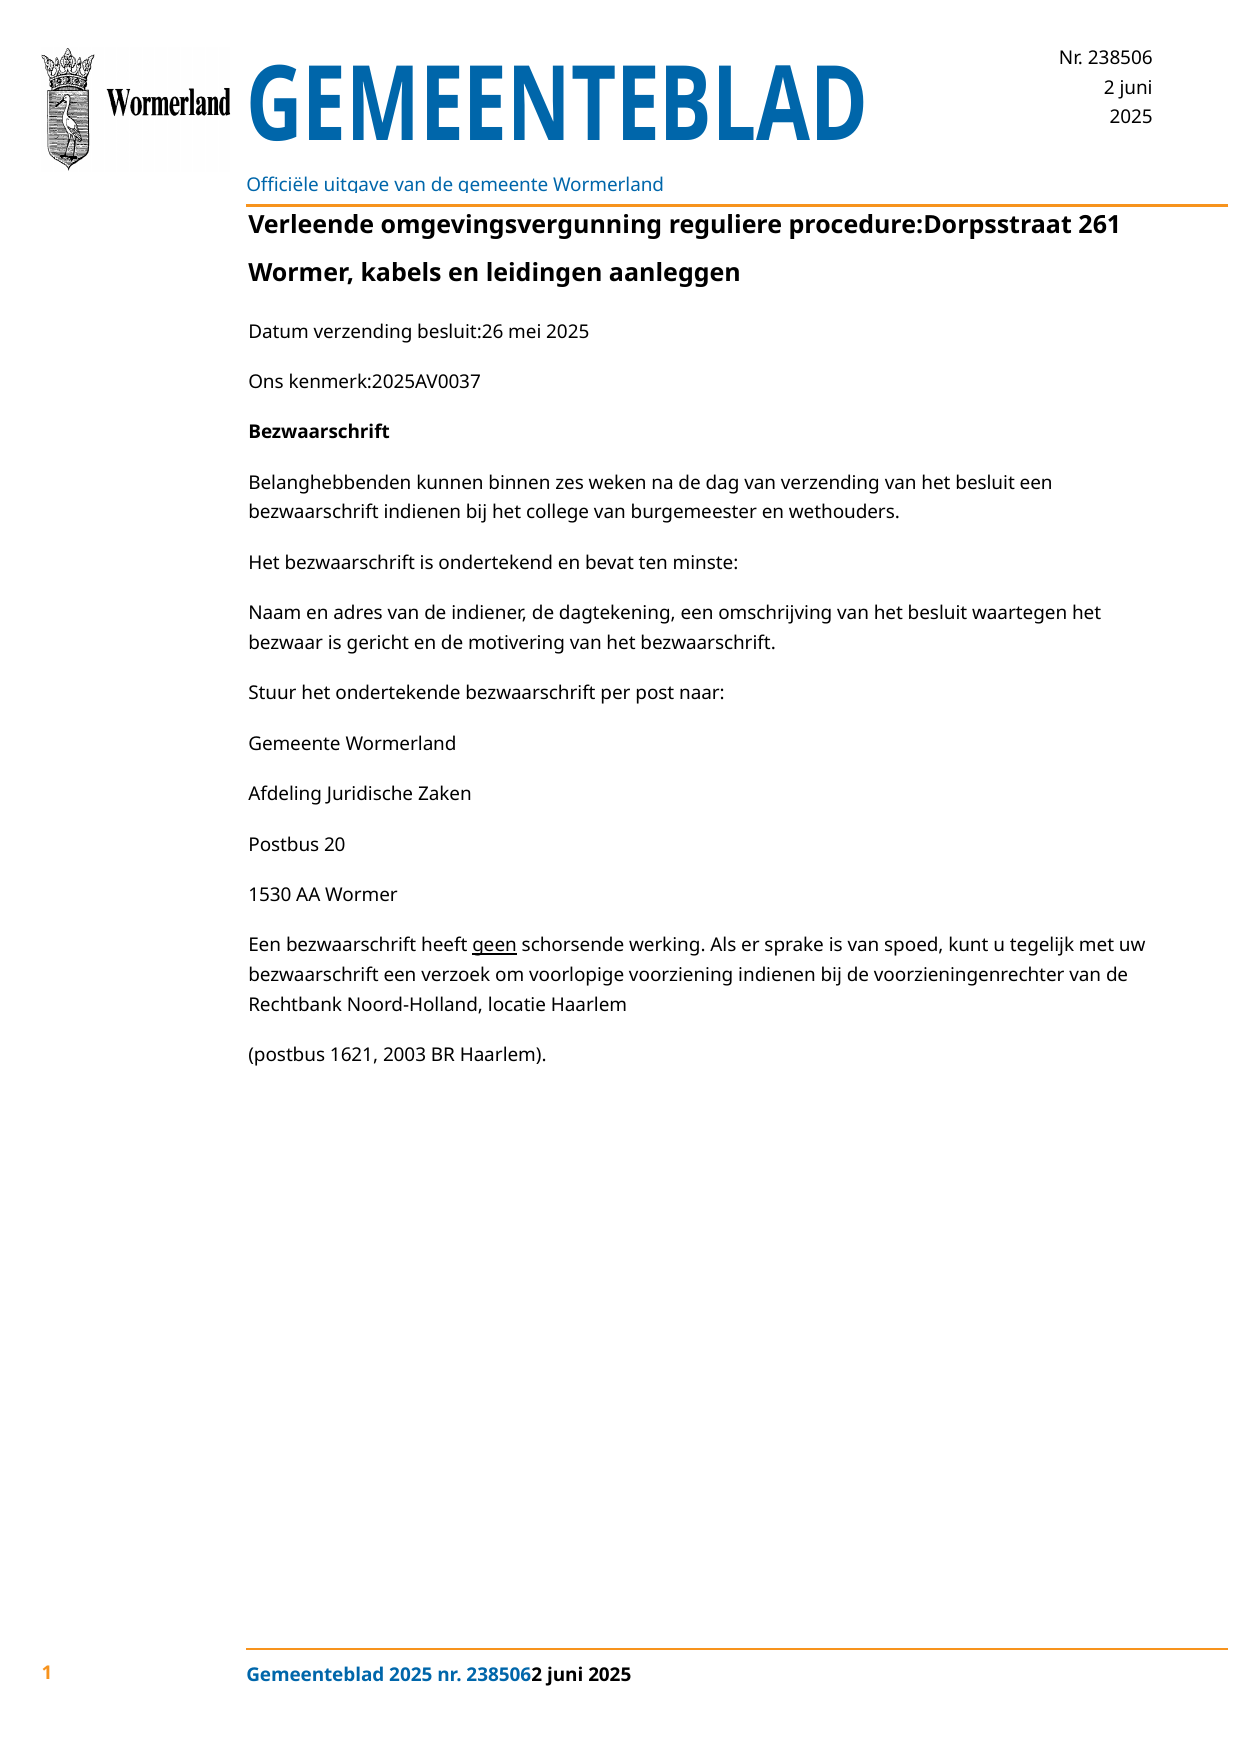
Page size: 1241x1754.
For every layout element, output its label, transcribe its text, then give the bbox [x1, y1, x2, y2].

text Een bezwaarschrift heeft geen schorsende werking. Als er sprake is van spoed, kunt u tegelijk met uw bezwaarschrift een verzoek om voorlopige voorziening indienen bij de voorzieningenrechter van de Rechtbank Noord-Holland, locatie Haarlem [248, 932, 1152, 1017]
text Gemeente Wormerland [248, 730, 1152, 756]
text Belanghebbenden kunnen binnen zes weken na de dag van verzending van het besluit een bezwaarschrift indienen bij het college van burgemeester en wethouders. [248, 469, 1152, 524]
text Afdeling Juridische Zaken [248, 780, 1152, 806]
text Stuur het ondertekende bezwaarschrift per post naar: [248, 679, 1152, 705]
text Verleende omgevingsvergunning reguliere procedure:Dorpsstraat 261 Wormer, kabels en leidingen aanleggen [248, 207, 1152, 288]
text Het bezwaarschrift is ondertekend en bevat ten minste: [248, 549, 1152, 575]
text 1530 AA Wormer [248, 881, 1152, 907]
picture [41, 47, 231, 172]
text Naam en adres van de indiener, de dagtekening, een omschrijving van het besluit waartegen het bezwaar is gericht en de motivering van het bezwaarschrift. [248, 599, 1152, 655]
text Datum verzending besluit:26 mei 2025 [248, 318, 1152, 344]
text Ons kenmerk:2025AV0037 [248, 368, 1152, 394]
text (postbus 1621, 2003 BR Haarlem). [248, 1041, 1152, 1067]
text Bezwaarschrift [248, 419, 1152, 444]
text Postbus 20 [248, 831, 1152, 857]
